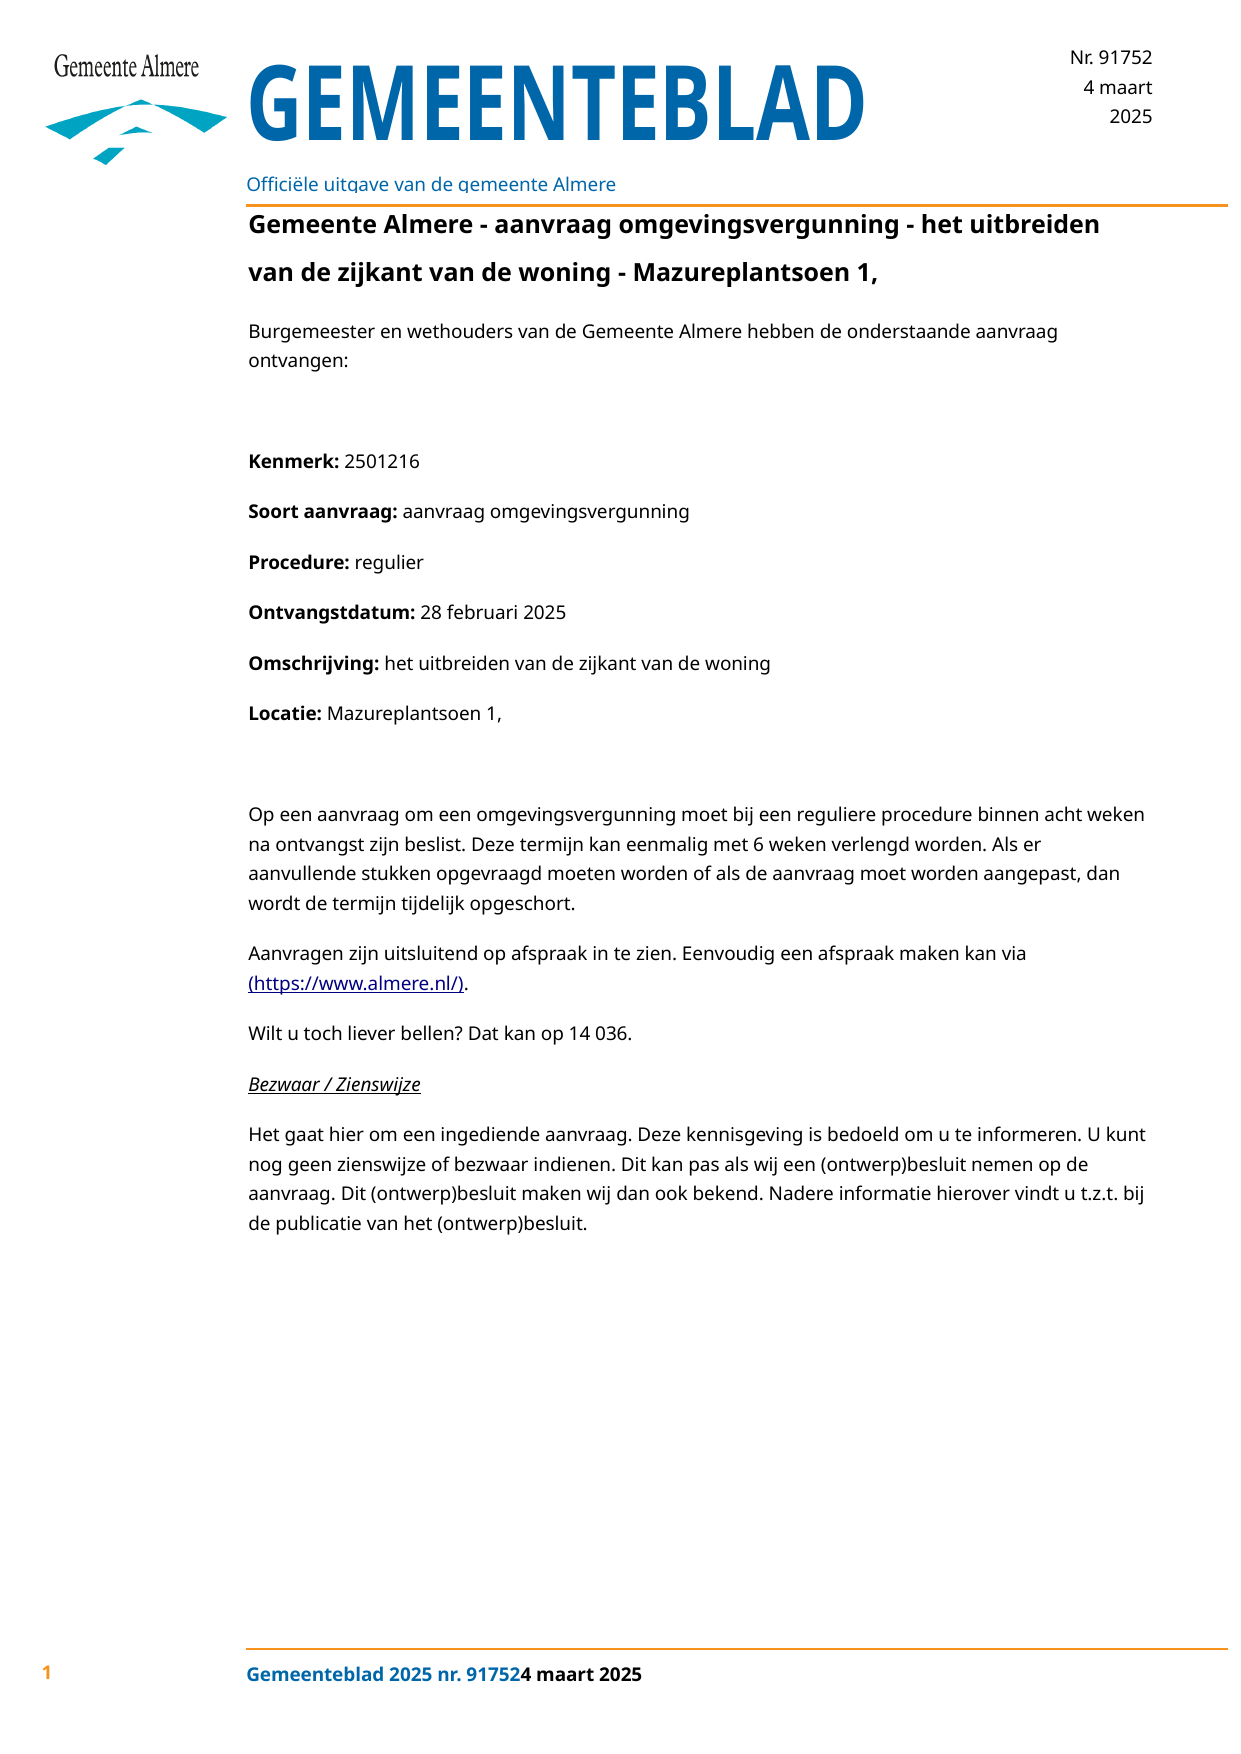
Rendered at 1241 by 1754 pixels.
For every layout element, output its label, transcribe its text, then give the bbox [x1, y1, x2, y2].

text Burgemeester en wethouders van de Gemeente Almere hebben de onderstaande aanvraag ontvangen: [248, 318, 1152, 373]
text Ontvangstdatum: 28 februari 2025 [248, 599, 1152, 625]
text Het gaat hier om een ingediende aanvraag. Deze kennisgeving is bedoeld om u te informeren. U kunt nog geen zienswijze of bezwaar indienen. Dit kan pas als wij een (ontwerp)besluit nemen op de aanvraag. Dit (ontwerp)besluit maken wij dan ook bekend. Nadere informatie hierover vindt u t.z.t. bij de publicatie van het (ontwerp)besluit. [248, 1121, 1152, 1236]
text Procedure: regulier [248, 549, 1152, 575]
text Op een aanvraag om een omgevingsvergunning moet bij een reguliere procedure binnen acht weken na ontvangst zijn beslist. Deze termijn kan eenmalig met 6 weken verlengd worden. Als er aanvullende stukken opgevraagd moeten worden of als de aanvraag moet worden aangepast, dan wordt de termijn tijdelijk opgeschort. [248, 801, 1152, 916]
text Wilt u toch liever bellen? Dat kan op 14 036. [248, 1020, 1152, 1046]
text Bezwaar / Zienswijze [248, 1071, 1152, 1097]
picture [41, 47, 231, 172]
text Omschrijving: het uitbreiden van de zijkant van de woning [248, 650, 1152, 676]
text Gemeente Almere - aanvraag omgevingsvergunning - het uitbreiden van de zijkant van de woning - Mazureplantsoen 1, [248, 207, 1152, 288]
text Soort aanvraag: aanvraag omgevingsvergunning [248, 499, 1152, 524]
text Locatie: Mazureplantsoen 1, [248, 700, 1152, 726]
text Kenmerk: 2501216 [248, 448, 1152, 474]
text Aanvragen zijn uitsluitend op afspraak in te zien. Eenvoudig een afspraak maken kan via (https://www.almere.nl/). [248, 940, 1152, 996]
